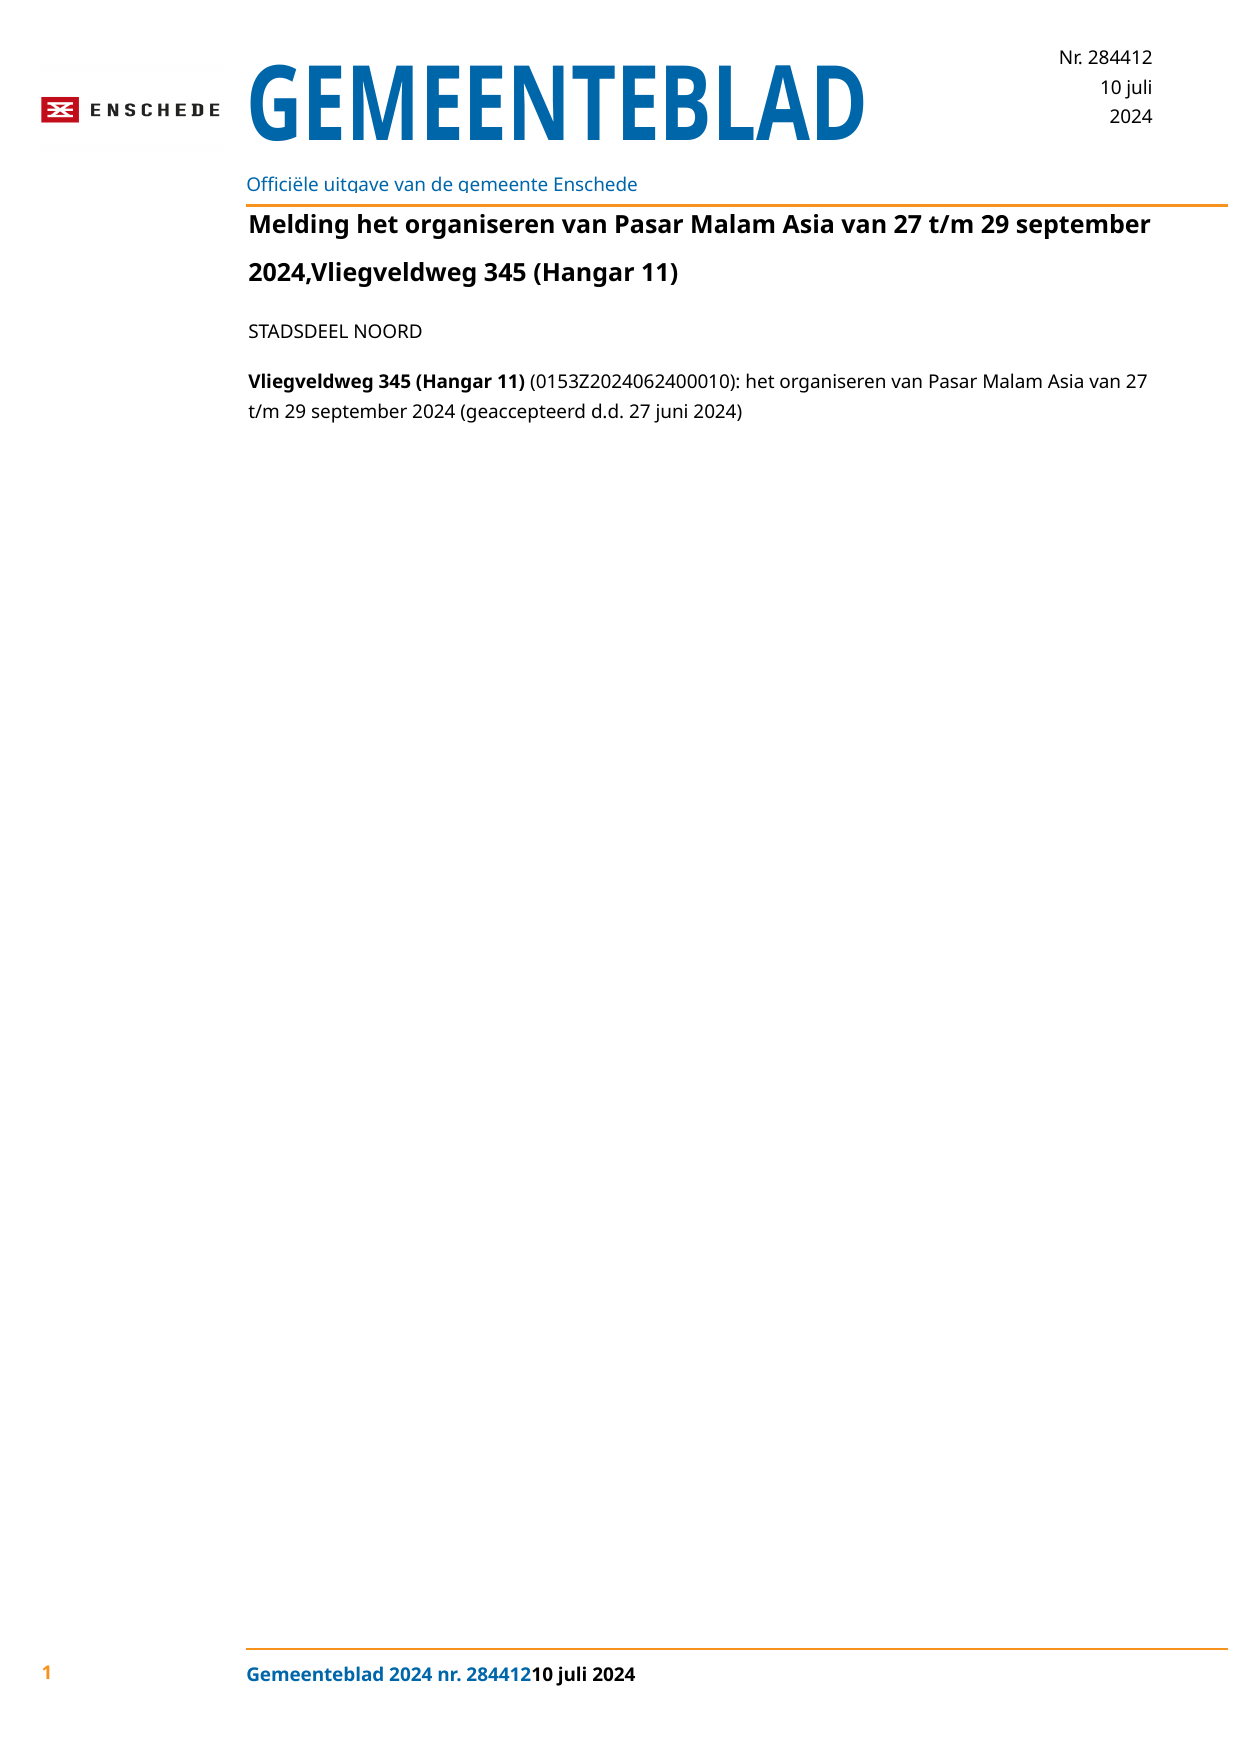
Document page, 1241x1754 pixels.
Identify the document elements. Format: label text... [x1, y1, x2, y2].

text Vliegveldweg 345 (Hangar 11) (0153Z2024062400010): het organiseren van Pasar Malam Asia van 27 t/m 29 september 2024 (geaccepteerd d.d. 27 juni 2024) [248, 368, 1152, 424]
text Melding het organiseren van Pasar Malam Asia van 27 t/m 29 september 2024,Vliegveldweg 345 (Hangar 11) [248, 207, 1152, 288]
picture [41, 47, 231, 172]
text STADSDEEL NOORD [248, 318, 1152, 344]
